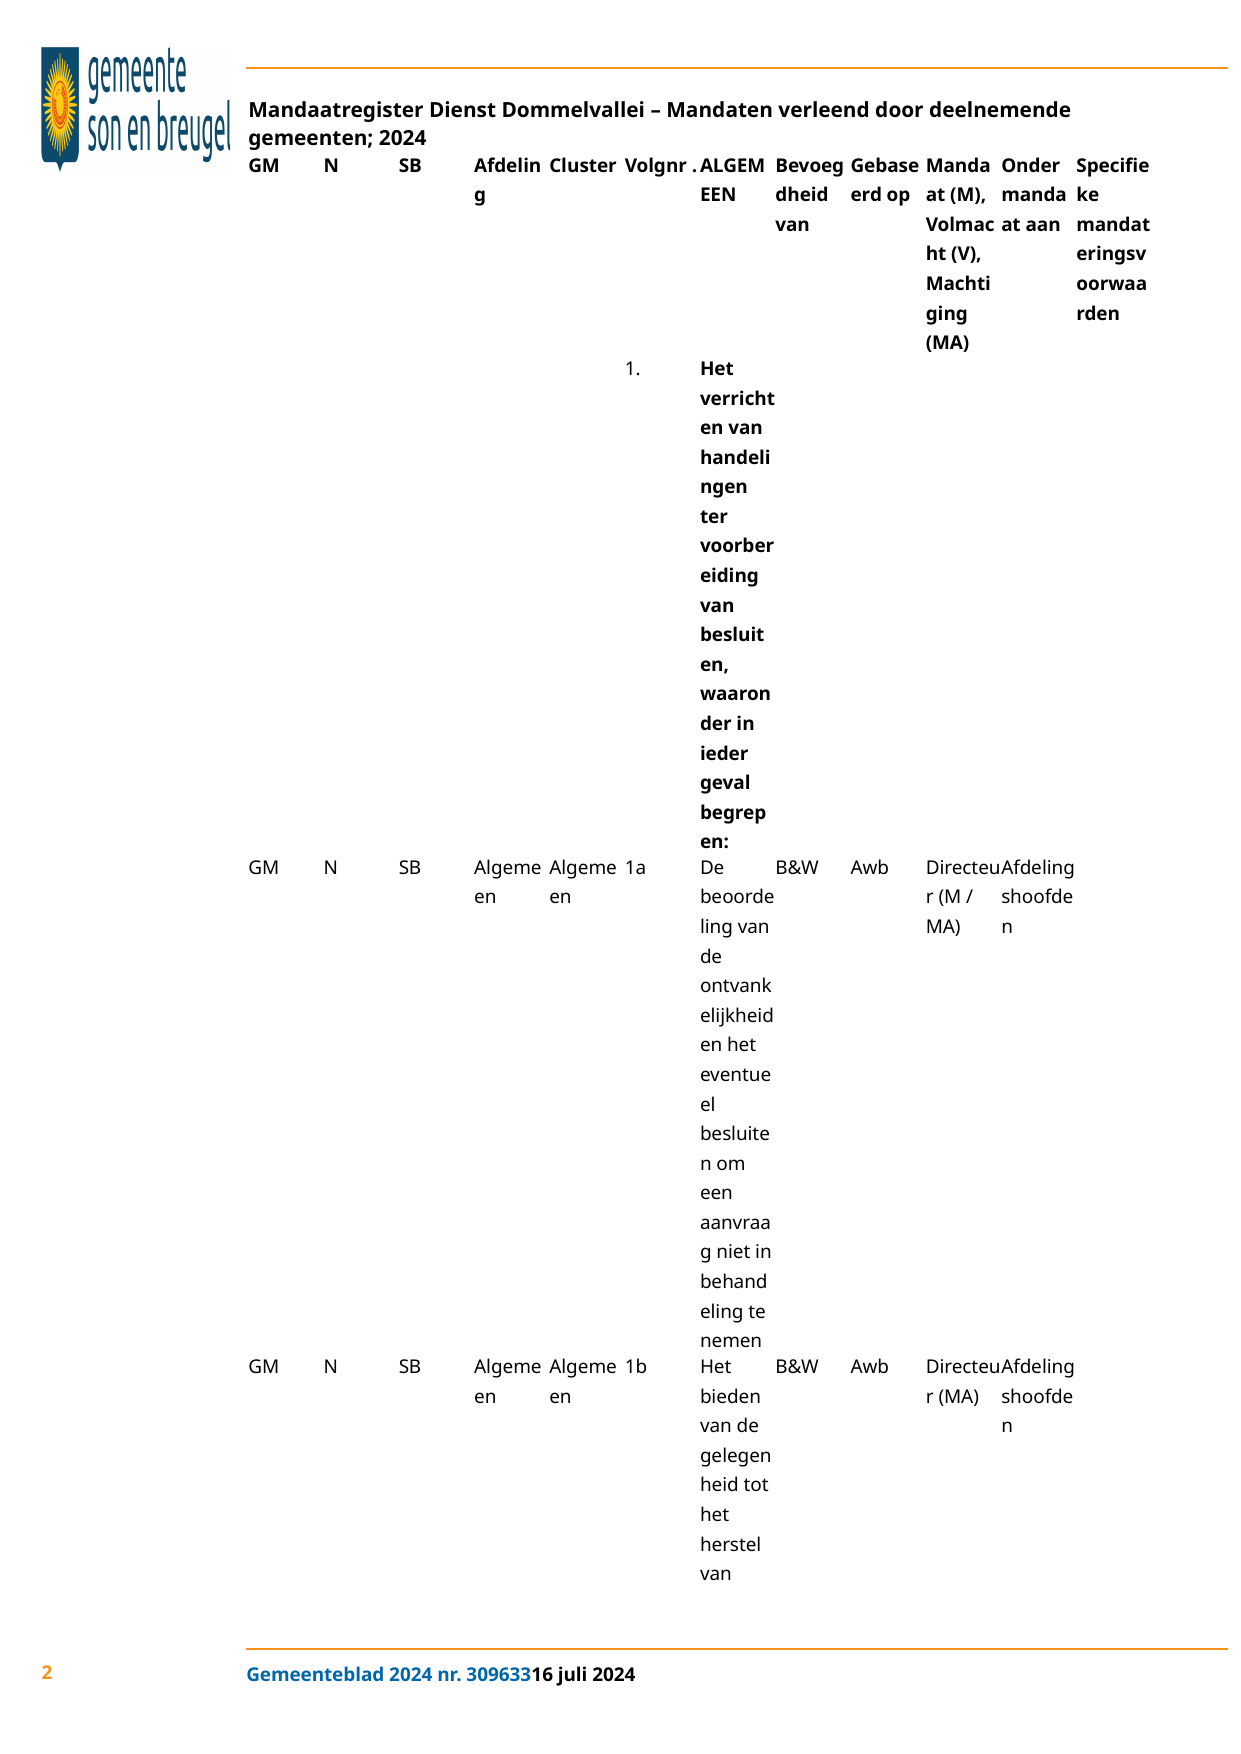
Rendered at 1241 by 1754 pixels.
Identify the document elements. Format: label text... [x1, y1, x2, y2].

table_header Cluster [549, 152, 624, 355]
table_cell [775, 355, 850, 854]
table_header Specifieke mandateringsvoorwaarden [1076, 152, 1152, 355]
table_cell GM [248, 854, 323, 1353]
table_cell [850, 355, 926, 854]
table_cell Awb [850, 1353, 926, 1586]
table_cell B&W [775, 854, 850, 1353]
picture [41, 47, 231, 172]
table_cell [625, 355, 700, 854]
table_cell [1001, 355, 1076, 854]
table_cell [1076, 854, 1152, 1353]
table_cell [248, 355, 323, 854]
table_cell Het bieden van de gelegenheid tot het herstel van [700, 1353, 775, 1586]
table_cell SB [399, 1353, 474, 1586]
table_cell Directeur (MA) [926, 1353, 1001, 1586]
table_cell [474, 355, 549, 854]
table_cell Algemeen [474, 854, 549, 1353]
table_cell De beoordeling van de ontvankelijkheid en het eventueel besluiten om een aanvraag niet in behandeling te nemen [700, 854, 775, 1353]
table_cell [549, 355, 624, 854]
table_header Volgnr . [625, 152, 700, 355]
table_cell Algemeen [474, 1353, 549, 1586]
table_cell [399, 355, 474, 854]
table_cell B&W [775, 1353, 850, 1586]
table_cell 1b [625, 1353, 700, 1586]
table_cell N [323, 1353, 398, 1586]
table_header Bevoegdheid van [775, 152, 850, 355]
table_cell Awb [850, 854, 926, 1353]
table_cell N [323, 854, 398, 1353]
table_cell 1a [625, 854, 700, 1353]
table_header SB [399, 152, 474, 355]
table_cell Directeur (M / MA) [926, 854, 1001, 1353]
table_header N [323, 152, 398, 355]
table_header Mandaat (M), Volmacht (V), Machtiging (MA) [926, 152, 1001, 355]
table_cell Algemeen [549, 1353, 624, 1586]
table_cell Afdelingshoofden [1001, 854, 1076, 1353]
table_cell [1076, 1353, 1152, 1586]
table_cell [323, 355, 398, 854]
table_cell [926, 355, 1001, 854]
table_cell Algemeen [549, 854, 624, 1353]
table_header Afdeling [474, 152, 549, 355]
table_header ALGEMEEN [700, 152, 775, 355]
table_cell [1076, 355, 1152, 854]
table_header GM [248, 152, 323, 355]
table_header Ondermandaat aan [1001, 152, 1076, 355]
table_cell GM [248, 1353, 323, 1586]
table_header Gebaseerd op [850, 152, 926, 355]
text Mandaatregister Dienst Dommelvallei – Mandaten verleend door deelnemende gemeenten; 2024 [248, 95, 1152, 152]
table_cell SB [399, 854, 474, 1353]
table_cell Het verrichten van handelingen ter voorbereiding van besluiten, waaronder in ieder geval begrepen: [700, 355, 775, 854]
table_cell Afdelingshoofden [1001, 1353, 1076, 1586]
